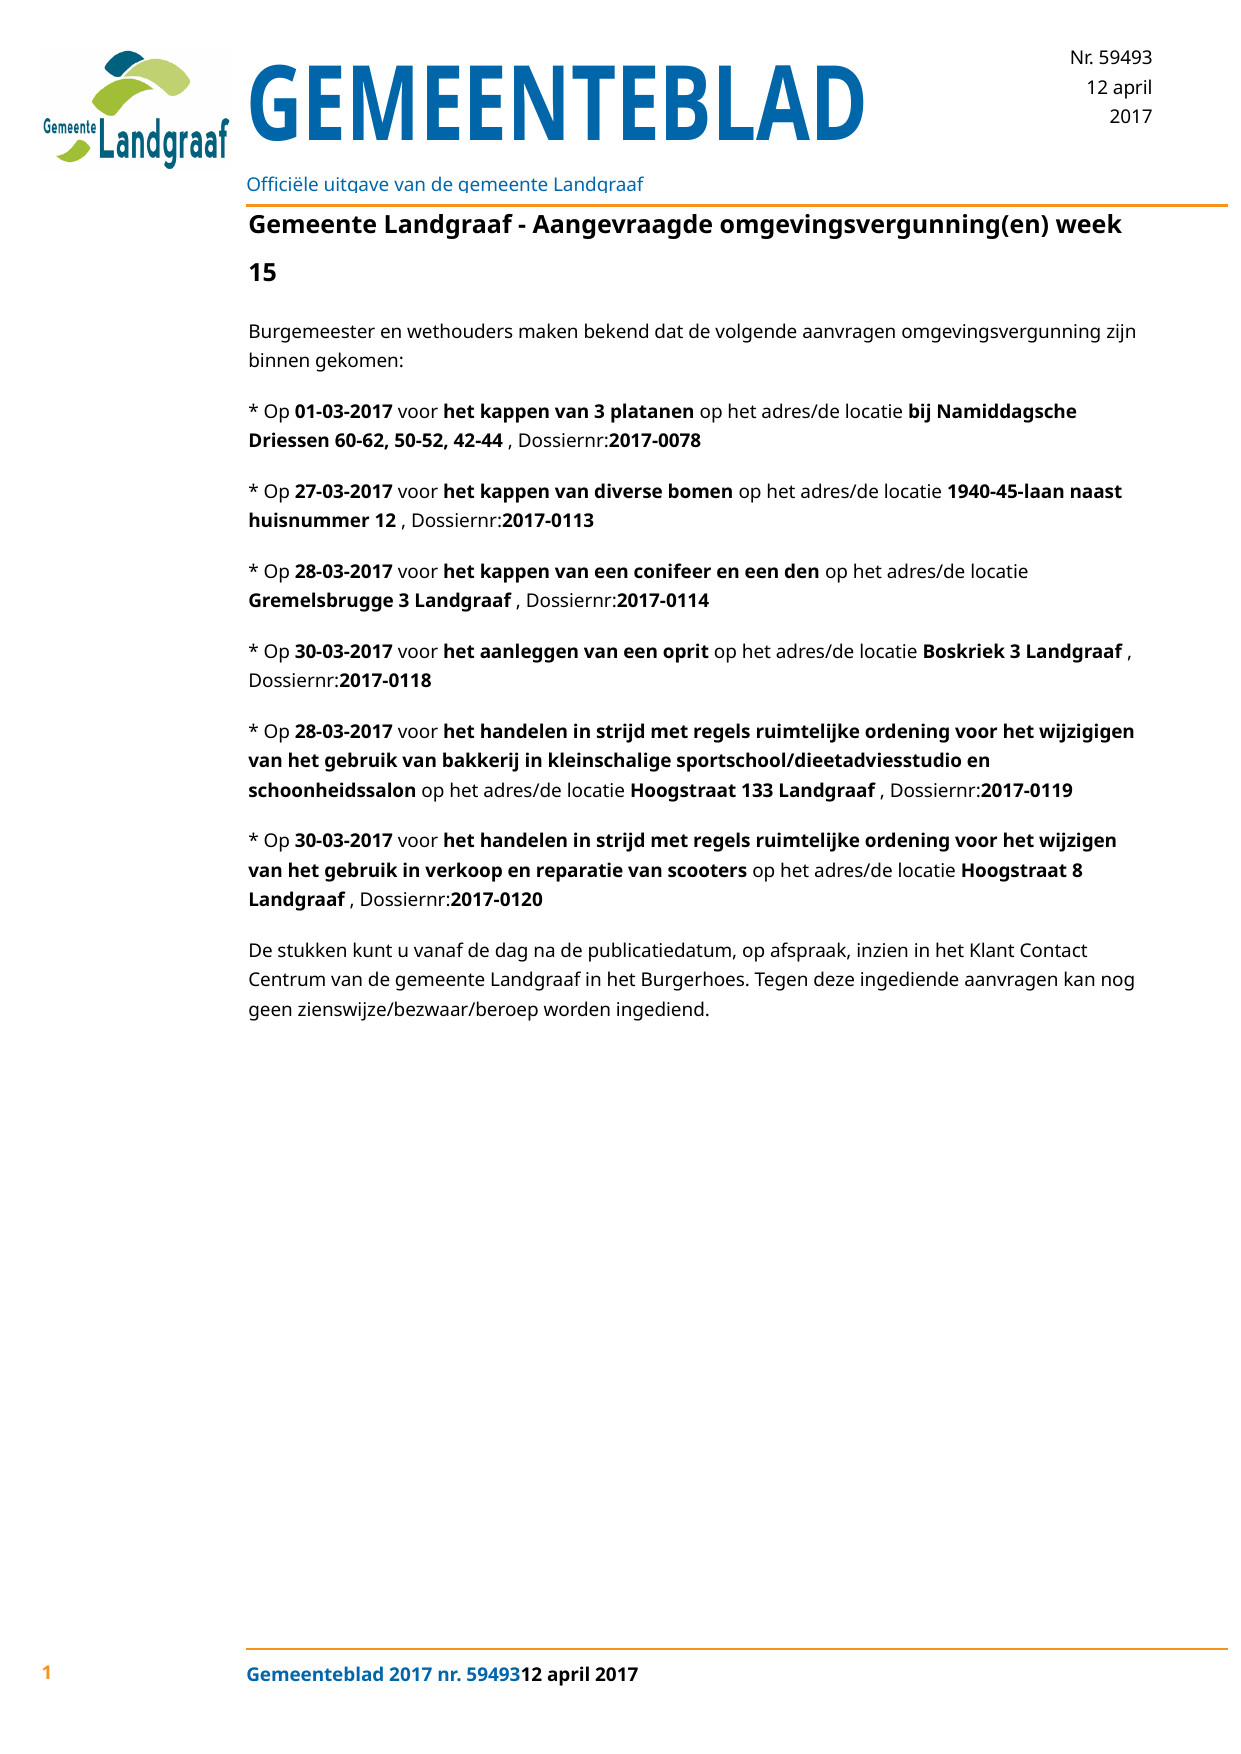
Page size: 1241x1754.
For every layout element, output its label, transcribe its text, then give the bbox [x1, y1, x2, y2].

text Gemeente Landgraaf - Aangevraagde omgevingsvergunning(en) week 15 [248, 207, 1152, 288]
text * Op 28-03-2017 voor het handelen in strijd met regels ruimtelijke ordening voor het wijzigigen van het gebruik van bakkerij in kleinschalige sportschool/dieetadviesstudio en schoonheidssalon op het adres/de locatie Hoogstraat 133 Landgraaf , Dossiernr:2017-0119 [248, 718, 1152, 803]
text * Op 30-03-2017 voor het handelen in strijd met regels ruimtelijke ordening voor het wijzigen van het gebruik in verkoop en reparatie van scooters op het adres/de locatie Hoogstraat 8 Landgraaf , Dossiernr:2017-0120 [248, 827, 1152, 912]
text * Op 27-03-2017 voor het kappen van diverse bomen op het adres/de locatie 1940-45-laan naast huisnummer 12 , Dossiernr:2017-0113 [248, 478, 1152, 533]
text * Op 28-03-2017 voor het kappen van een conifeer en een den op het adres/de locatie Gremelsbrugge 3 Landgraaf , Dossiernr:2017-0114 [248, 558, 1152, 613]
text Burgemeester en wethouders maken bekend dat de volgende aanvragen omgevingsvergunning zijn binnen gekomen: [248, 318, 1152, 373]
text * Op 30-03-2017 voor het aanleggen van een oprit op het adres/de locatie Boskriek 3 Landgraaf , Dossiernr:2017-0118 [248, 638, 1152, 693]
picture [41, 47, 231, 172]
text * Op 01-03-2017 voor het kappen van 3 platanen op het adres/de locatie bij Namiddagsche Driessen 60-62, 50-52, 42-44 , Dossiernr:2017-0078 [248, 398, 1152, 453]
text De stukken kunt u vanaf de dag na de publicatiedatum, op afspraak, inzien in het Klant Contact Centrum van de gemeente Landgraaf in het Burgerhoes. Tegen deze ingediende aanvragen kan nog geen zienswijze/bezwaar/beroep worden ingediend. [248, 937, 1152, 1022]
